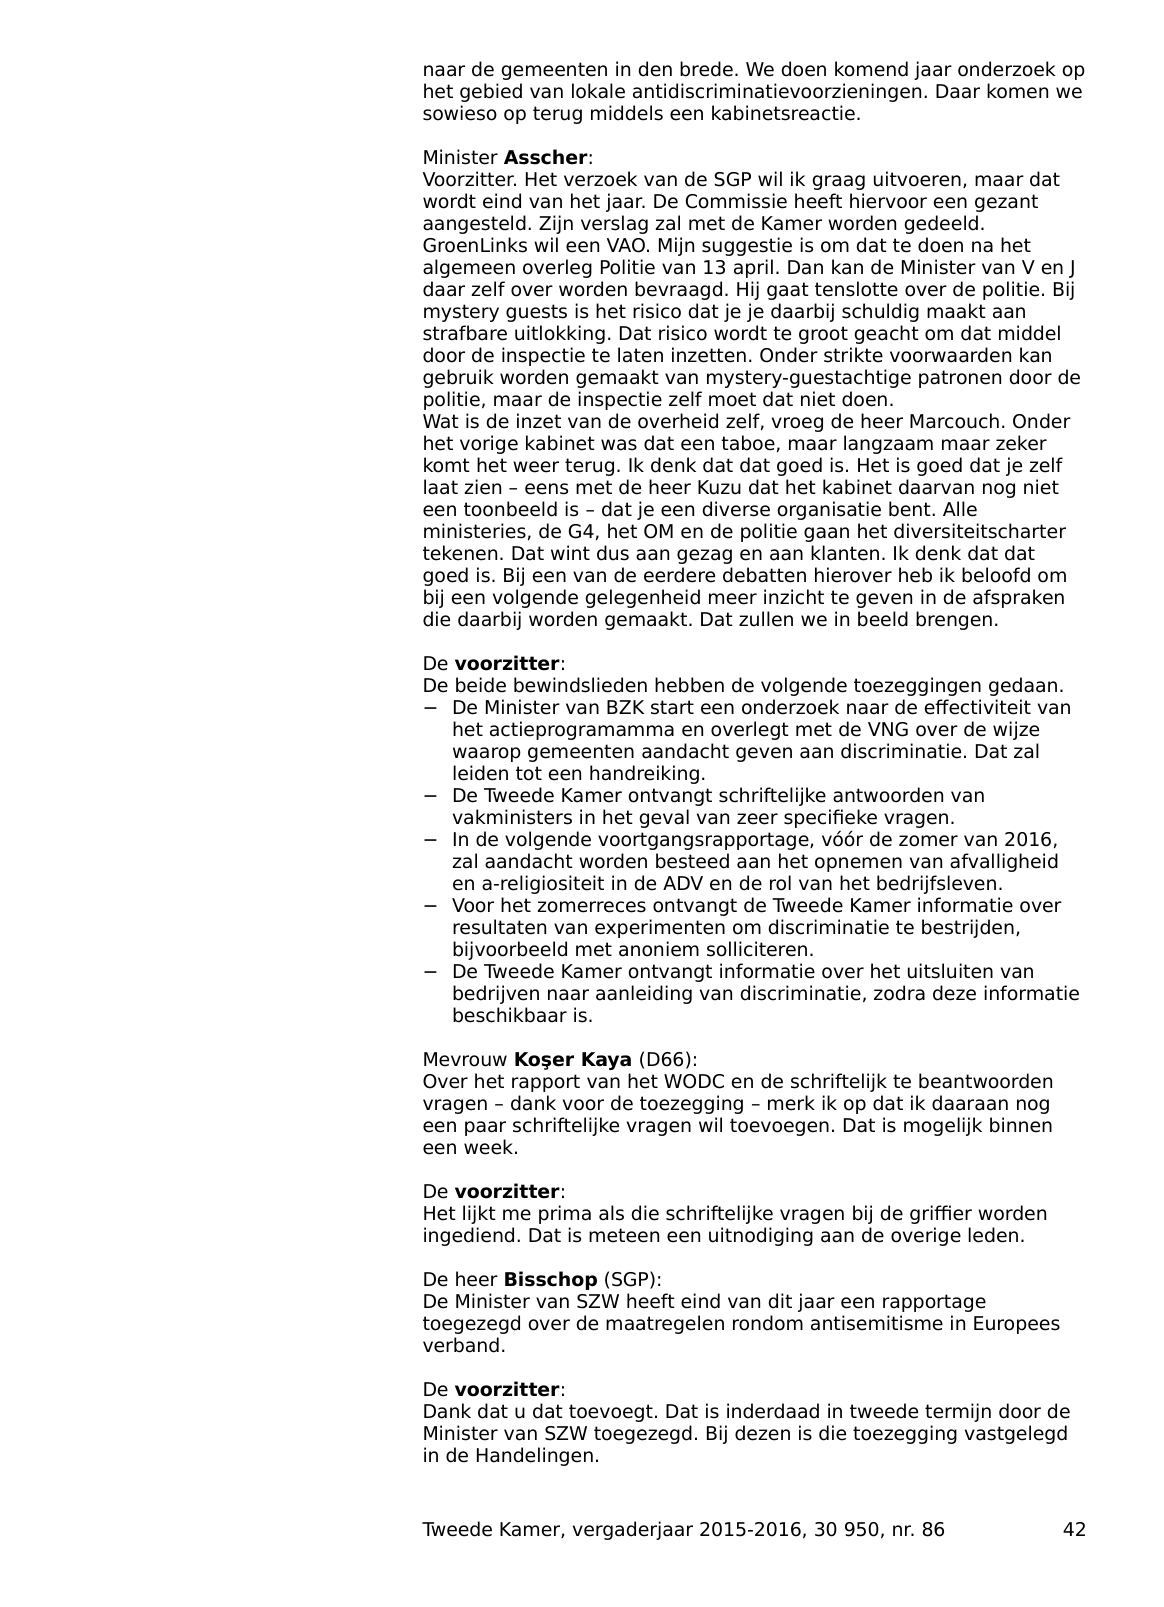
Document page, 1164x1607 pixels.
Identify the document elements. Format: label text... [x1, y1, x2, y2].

text Dank dat u dat toevoegt. Dat is inderdaad in tweede termijn door de Minister van SZW toegezegd. Bij dezen is die toezegging vastgelegd in de Handelingen. [422, 1401, 1087, 1467]
text − In de volgende voortgangsrapportage, vóór de zomer van 2016, zal aandacht worden besteed aan het opnemen van afvalligheid en a-religiositeit in de ADV en de rol van het bedrijfsleven. [422, 829, 1087, 895]
text naar de gemeenten in den brede. We doen komend jaar onderzoek op het gebied van lokale antidiscriminatievoorzieningen. Daar komen we sowieso op terug middels een kabinetsreactie. [422, 59, 1087, 125]
text Het lijkt me prima als die schriftelijke vragen bij de griffier worden ingediend. Dat is meteen een uitnodiging aan de overige leden. [422, 1203, 1087, 1247]
text Over het rapport van het WODC en de schriftelijk te beantwoorden vragen – dank voor de toezegging – merk ik op dat ik daaraan nog een paar schriftelijke vragen wil toevoegen. Dat is mogelijk binnen een week. [422, 1071, 1087, 1159]
text − Voor het zomerreces ontvangt de Tweede Kamer informatie over resultaten van experimenten om discriminatie te bestrijden, bijvoorbeeld met anoniem solliciteren. [422, 895, 1087, 961]
text De Minister van SZW heeft eind van dit jaar een rapportage toegezegd over de maatregelen rondom antisemitisme in Europees verband. [422, 1291, 1087, 1357]
text De voorzitter: [422, 1379, 1087, 1401]
text Mevrouw Koşer Kaya (D66): [422, 1049, 1087, 1071]
text Minister Asscher: [422, 147, 1087, 169]
text De beide bewindslieden hebben de volgende toezeggingen gedaan. [422, 675, 1087, 697]
text − De Minister van BZK start een onderzoek naar de effectiviteit van het actieprogramamma en overlegt met de VNG over de wijze waarop gemeenten aandacht geven aan discriminatie. Dat zal leiden tot een handreiking. [422, 697, 1087, 785]
text De voorzitter: [422, 653, 1087, 675]
text Wat is de inzet van de overheid zelf, vroeg de heer Marcouch. Onder het vorige kabinet was dat een taboe, maar langzaam maar zeker komt het weer terug. Ik denk dat dat goed is. Het is goed dat je zelf laat zien – eens met de heer Kuzu dat het kabinet daarvan nog niet een toonbeeld is – dat je een diverse organisatie bent. Alle ministeries, de G4, het OM en de politie gaan het diversiteitscharter tekenen. Dat wint dus aan gezag en aan klanten. Ik denk dat dat goed is. Bij een van de eerdere debatten hierover heb ik beloofd om bij een volgende gelegenheid meer inzicht te geven in de afspraken die daarbij worden gemaakt. Dat zullen we in beeld brengen. [422, 411, 1087, 631]
text − De Tweede Kamer ontvangt schriftelijke antwoorden van vakministers in het geval van zeer specifieke vragen. [422, 785, 1087, 829]
text De voorzitter: [422, 1181, 1087, 1203]
text Voorzitter. Het verzoek van de SGP wil ik graag uitvoeren, maar dat wordt eind van het jaar. De Commissie heeft hiervoor een gezant aangesteld. Zijn verslag zal met de Kamer worden gedeeld. GroenLinks wil een VAO. Mijn suggestie is om dat te doen na het algemeen overleg Politie van 13 april. Dan kan de Minister van V en J daar zelf over worden bevraagd. Hij gaat tenslotte over de politie. Bij mystery guests is het risico dat je je daarbij schuldig maakt aan strafbare uitlokking. Dat risico wordt te groot geacht om dat middel door de inspectie te laten inzetten. Onder strikte voorwaarden kan gebruik worden gemaakt van mystery-guestachtige patronen door de politie, maar de inspectie zelf moet dat niet doen. [422, 169, 1087, 411]
text − De Tweede Kamer ontvangt informatie over het uitsluiten van bedrijven naar aanleiding van discriminatie, zodra deze informatie beschikbaar is. [422, 961, 1087, 1027]
text De heer Bisschop (SGP): [422, 1269, 1087, 1291]
